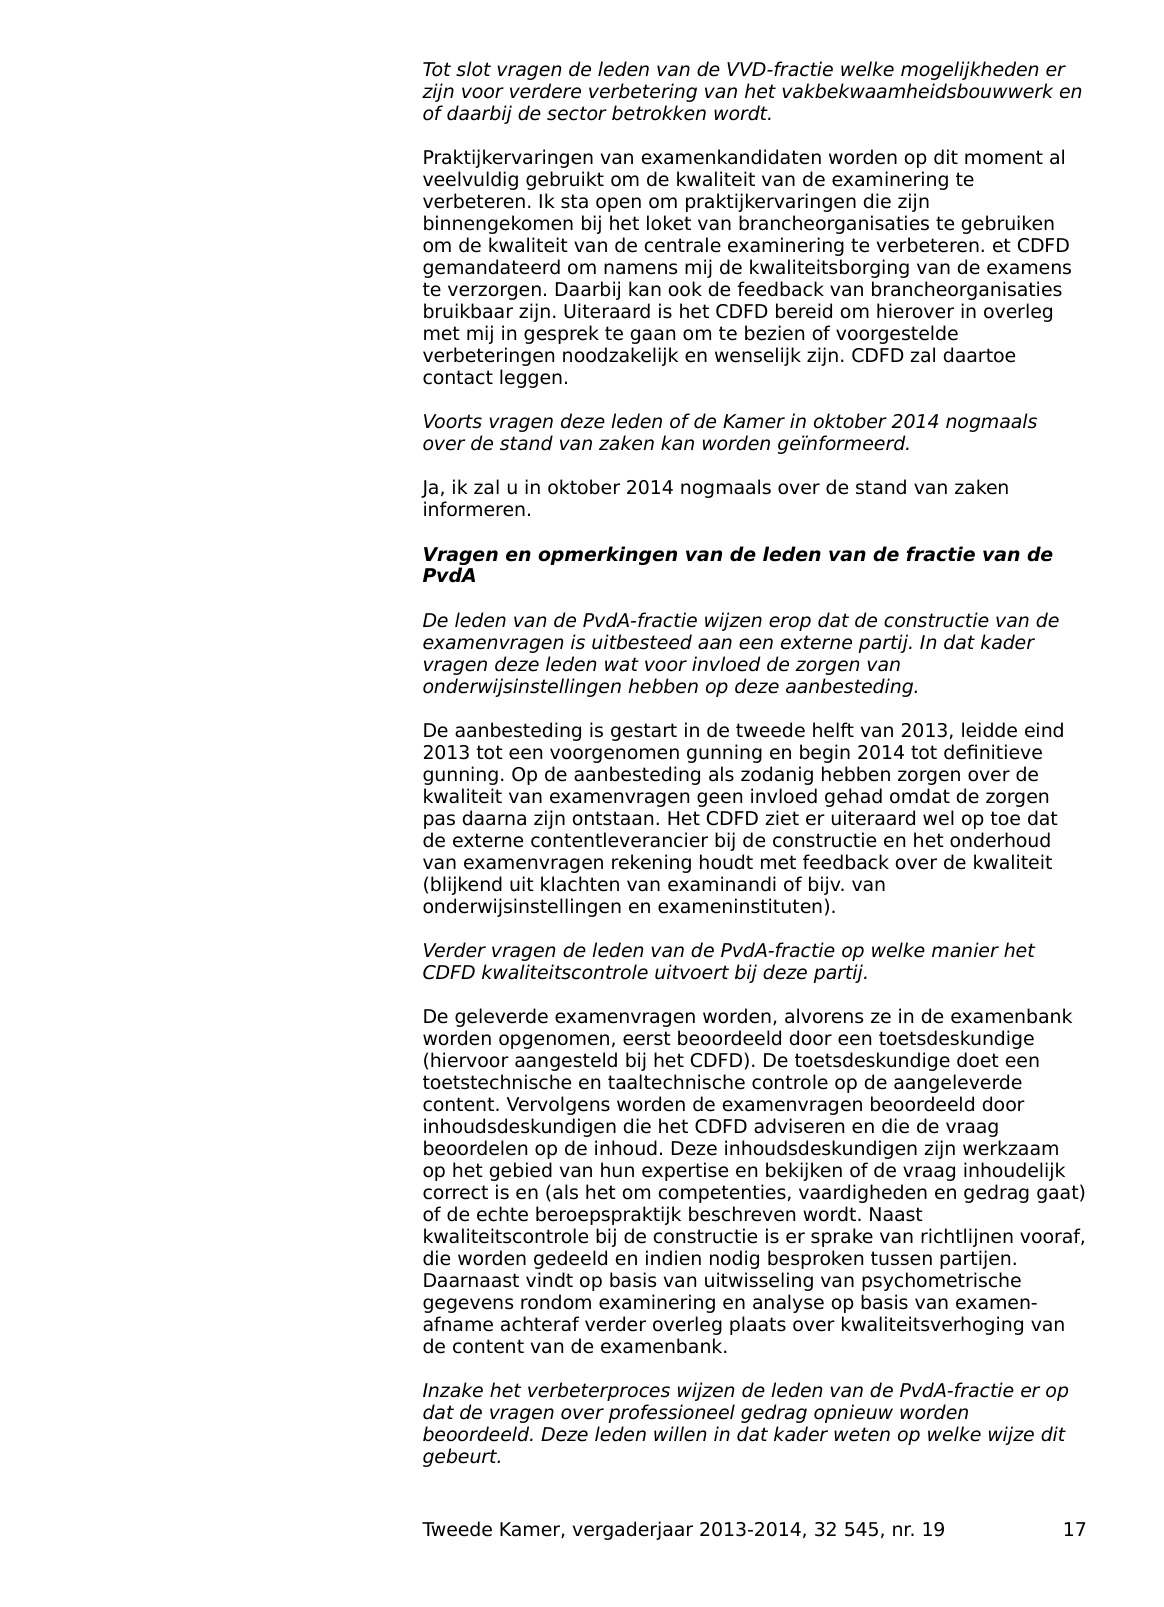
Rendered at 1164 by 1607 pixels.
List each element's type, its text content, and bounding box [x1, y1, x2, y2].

text Voorts vragen deze leden of de Kamer in oktober 2014 nogmaals over de stand van zaken kan worden geïnformeerd. [422, 411, 1087, 455]
text Praktijkervaringen van examenkandidaten worden op dit moment al veelvuldig gebruikt om de kwaliteit van de examinering te verbeteren. Ik sta open om praktijkervaringen die zijn binnengekomen bij het loket van brancheorganisaties te gebruiken om de kwaliteit van de centrale examinering te verbeteren. et CDFD gemandateerd om namens mij de kwaliteitsborging van de examens te verzorgen. Daarbij kan ook de feedback van brancheorganisaties bruikbaar zijn. Uiteraard is het CDFD bereid om hierover in overleg met mij in gesprek te gaan om te bezien of voorgestelde verbeteringen noodzakelijk en wenselijk zijn. CDFD zal daartoe contact leggen. [422, 147, 1087, 389]
text Tot slot vragen de leden van de VVD-fractie welke mogelijkheden er zijn voor verdere verbetering van het vakbekwaamheidsbouwwerk en of daarbij de sector betrokken wordt. [422, 59, 1087, 125]
text De aanbesteding is gestart in de tweede helft van 2013, leidde eind 2013 tot een voorgenomen gunning en begin 2014 tot definitieve gunning. Op de aanbesteding als zodanig hebben zorgen over de kwaliteit van examenvragen geen invloed gehad omdat de zorgen pas daarna zijn ontstaan. Het CDFD ziet er uiteraard wel op toe dat de externe contentleverancier bij de constructie en het onderhoud van examenvragen rekening houdt met feedback over de kwaliteit (blijkend uit klachten van examinandi of bijv. van onderwijsinstellingen en exameninstituten). [422, 720, 1087, 917]
text De leden van de PvdA-fractie wijzen erop dat de constructie van de examenvragen is uitbesteed aan een externe partij. In dat kader vragen deze leden wat voor invloed de zorgen van onderwijsinstellingen hebben op deze aanbesteding. [422, 609, 1087, 697]
text De geleverde examenvragen worden, alvorens ze in de examenbank worden opgenomen, eerst beoordeeld door een toetsdeskundige (hiervoor aangesteld bij het CDFD). De toetsdeskundige doet een toetstechnische en taaltechnische controle op de aangeleverde content. Vervolgens worden de examenvragen beoordeeld door inhoudsdeskundigen die het CDFD adviseren en die de vraag beoordelen op de inhoud. Deze inhoudsdeskundigen zijn werkzaam op het gebied van hun expertise en bekijken of de vraag inhoudelijk correct is en (als het om competenties, vaardigheden en gedrag gaat) of de echte beroepspraktijk beschreven wordt. Naast kwaliteitscontrole bij de constructie is er sprake van richtlijnen vooraf, die worden gedeeld en indien nodig besproken tussen partijen. Daarnaast vindt op basis van uitwisseling van psychometrische gegevens rondom examinering en analyse op basis van examen-afname achteraf verder overleg plaats over kwaliteitsverhoging van de content van de examenbank. [422, 1006, 1087, 1357]
text Inzake het verbeterproces wijzen de leden van de PvdA-fractie er op dat de vragen over professioneel gedrag opnieuw worden beoordeeld. Deze leden willen in dat kader weten op welke wijze dit gebeurt. [422, 1380, 1087, 1468]
text Verder vragen de leden van de PvdA-fractie op welke manier het CDFD kwaliteitscontrole uitvoert bij deze partij. [422, 940, 1087, 984]
subtitle Vragen en opmerkingen van de leden van de fractie van de PvdA [422, 543, 1087, 587]
text Ja, ik zal u in oktober 2014 nogmaals over de stand van zaken informeren. [422, 477, 1087, 521]
